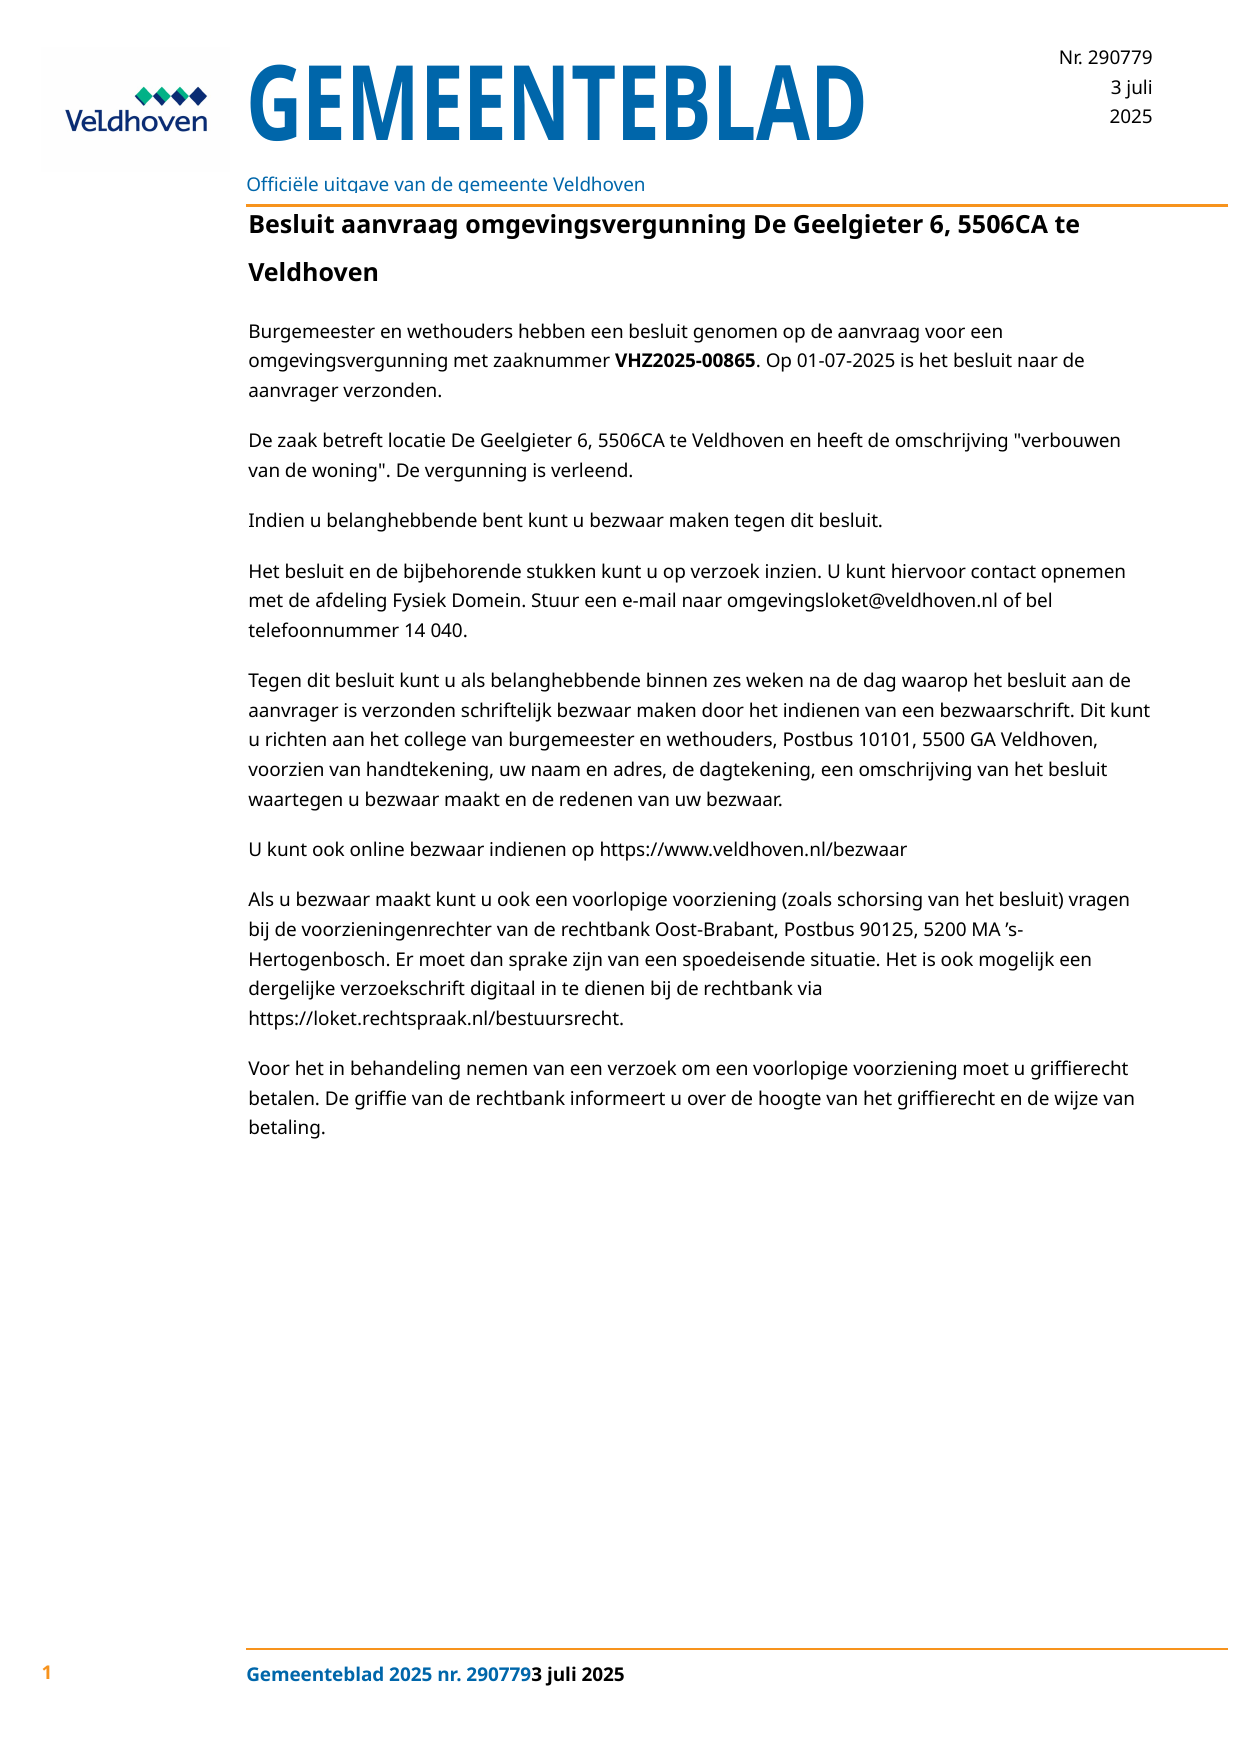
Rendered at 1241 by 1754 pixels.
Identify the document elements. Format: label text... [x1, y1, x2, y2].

text Het besluit en de bijbehorende stukken kunt u op verzoek inzien. U kunt hiervoor contact opnemen met de afdeling Fysiek Domein. Stuur een e-mail naar omgevingsloket@veldhoven.nl of bel telefoonnummer 14 040. [248, 558, 1152, 643]
text Burgemeester en wethouders hebben een besluit genomen op de aanvraag voor een omgevingsvergunning met zaaknummer VHZ2025-00865. Op 01-07-2025 is het besluit naar de aanvrager verzonden. [248, 318, 1152, 403]
text Voor het in behandeling nemen van een verzoek om een voorlopige voorziening moet u griffierecht betalen. De griffie van de rechtbank informeert u over de hoogte van het griffierecht en de wijze van betaling. [248, 1055, 1152, 1140]
picture [41, 47, 231, 172]
text De zaak betreft locatie De Geelgieter 6, 5506CA te Veldhoven en heeft de omschrijving "verbouwen van de woning". De vergunning is verleend. [248, 427, 1152, 483]
text Besluit aanvraag omgevingsvergunning De Geelgieter 6, 5506CA te Veldhoven [248, 207, 1152, 288]
text Als u bezwaar maakt kunt u ook een voorlopige voorziening (zoals schorsing van het besluit) vragen bij de voorzieningenrechter van de rechtbank Oost-Brabant, Postbus 90125, 5200 MA ’s-Hertogenbosch. Er moet dan sprake zijn van een spoedeisende situatie. Het is ook mogelijk een dergelijke verzoekschrift digitaal in te dienen bij de rechtbank via https://loket.rechtspraak.nl/bestuursrecht. [248, 887, 1152, 1031]
text U kunt ook online bezwaar indienen op https://www.veldhoven.nl/bezwaar [248, 836, 1152, 862]
text Tegen dit besluit kunt u als belanghebbende binnen zes weken na de dag waarop het besluit aan de aanvrager is verzonden schriftelijk bezwaar maken door het indienen van een bezwaarschrift. Dit kunt u richten aan het college van burgemeester en wethouders, Postbus 10101, 5500 GA Veldhoven, voorzien van handtekening, uw naam en adres, de dagtekening, een omschrijving van het besluit waartegen u bezwaar maakt en de redenen van uw bezwaar. [248, 667, 1152, 812]
text Indien u belanghebbende bent kunt u bezwaar maken tegen dit besluit. [248, 507, 1152, 533]
